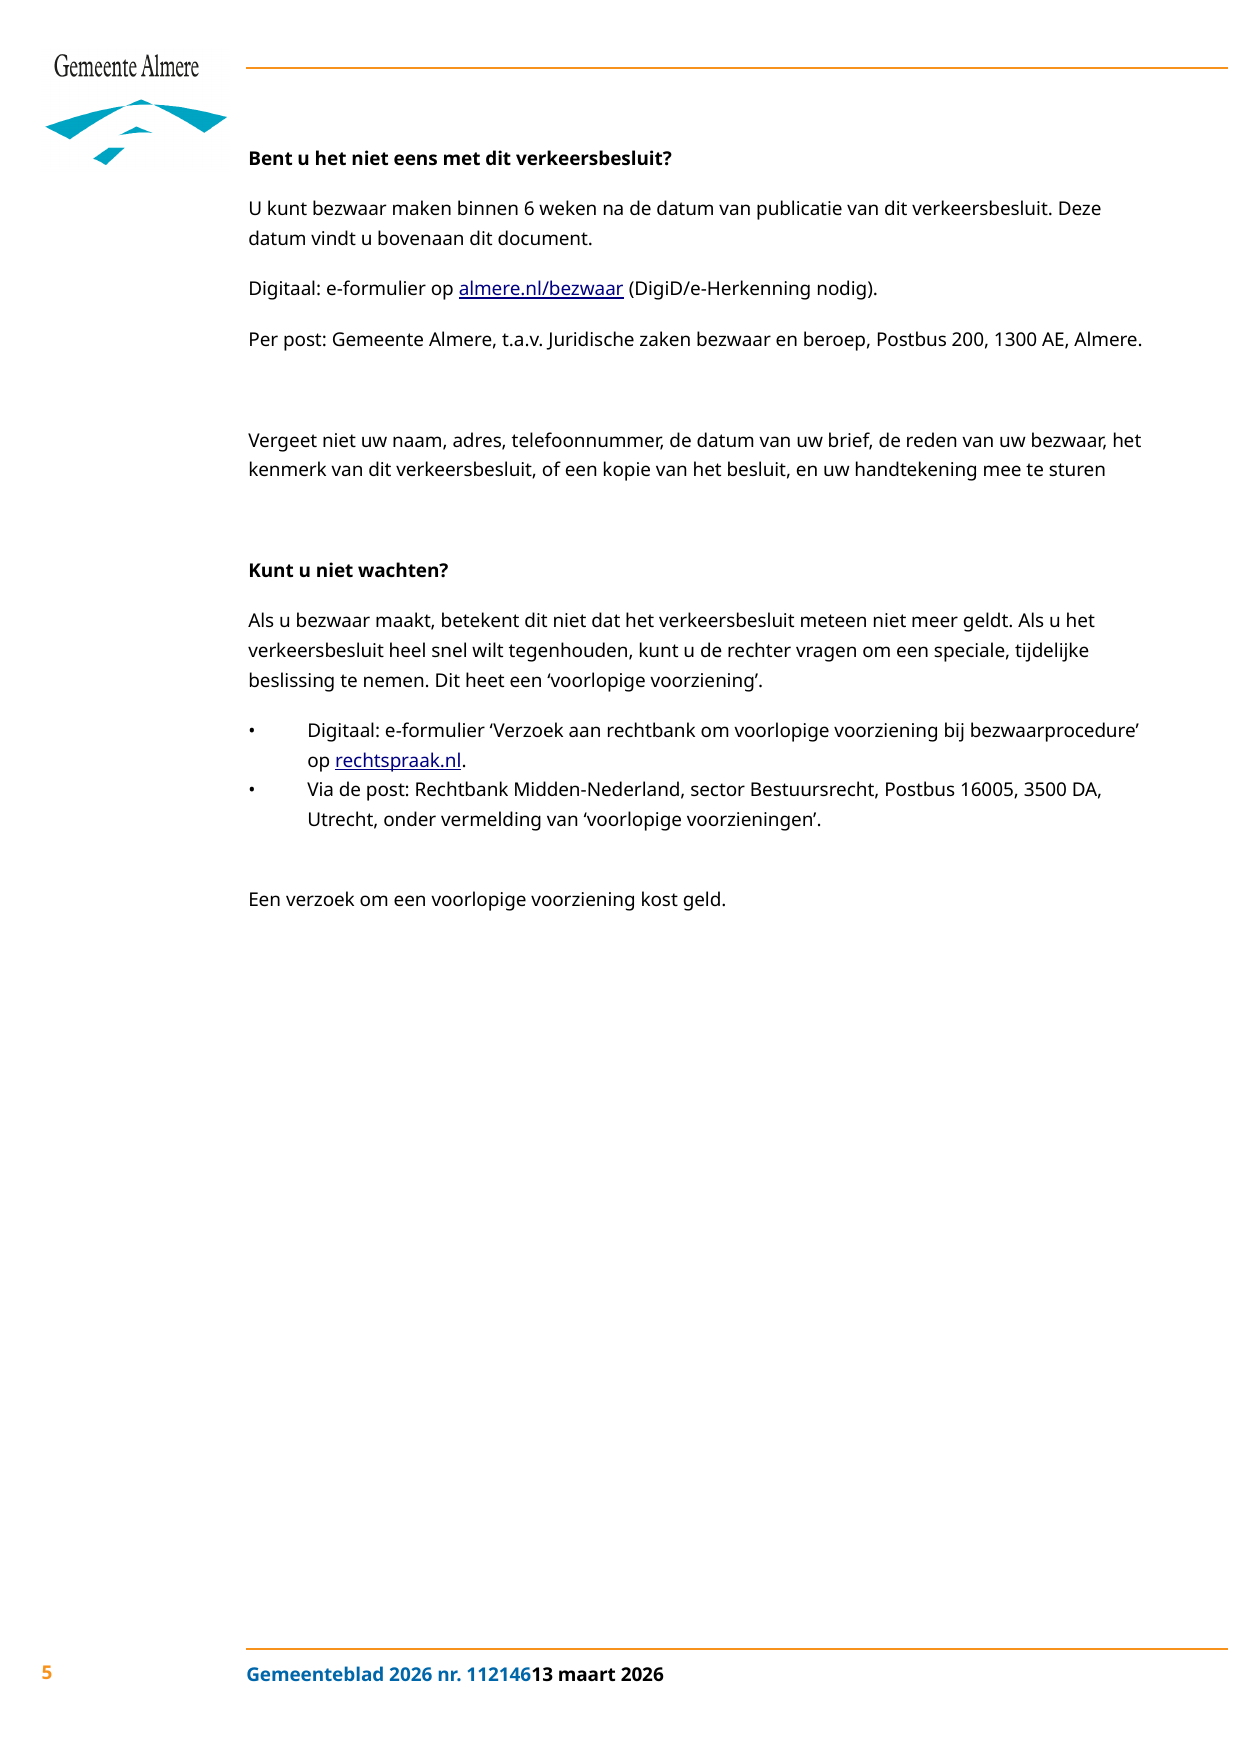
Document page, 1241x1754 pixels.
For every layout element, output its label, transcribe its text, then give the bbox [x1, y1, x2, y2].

text Een verzoek om een voorlopige voorziening kost geld. [248, 886, 1152, 912]
text Bent u het niet eens met dit verkeersbesluit? [248, 145, 1152, 171]
list Via de post: Rechtbank Midden-Nederland, sector Bestuursrecht, Postbus 16005, 3500 DA, Utrecht, onder vermelding van ‘voorlopige voorzieningen’. [248, 776, 1152, 832]
list Digitaal: e-formulier ‘Verzoek aan rechtbank om voorlopige voorziening bij bezwaarprocedure’ op rechtspraak.nl. [248, 717, 1152, 773]
text Per post: Gemeente Almere, t.a.v. Juridische zaken bezwaar en beroep, Postbus 200, 1300 AE, Almere. [248, 326, 1152, 352]
text Digitaal: e-formulier op almere.nl/bezwaar (DigiD/e-Herkenning nodig). [248, 276, 1152, 301]
picture [41, 47, 231, 172]
text U kunt bezwaar maken binnen 6 weken na de datum van publicatie van dit verkeersbesluit. Deze datum vindt u bovenaan dit document. [248, 196, 1152, 251]
text Vergeet niet uw naam, adres, telefoonnummer, de datum van uw brief, de reden van uw bezwaar, het kenmerk van dit verkeersbesluit, of een kopie van het besluit, en uw handtekening mee te sturen [248, 427, 1152, 482]
text Als u bezwaar maakt, betekent dit niet dat het verkeersbesluit meteen niet meer geldt. Als u het verkeersbesluit heel snel wilt tegenhouden, kunt u de rechter vragen om een speciale, tijdelijke beslissing te nemen. Dit heet een ‘voorlopige voorziening’. [248, 608, 1152, 693]
text Kunt u niet wachten? [248, 557, 1152, 583]
